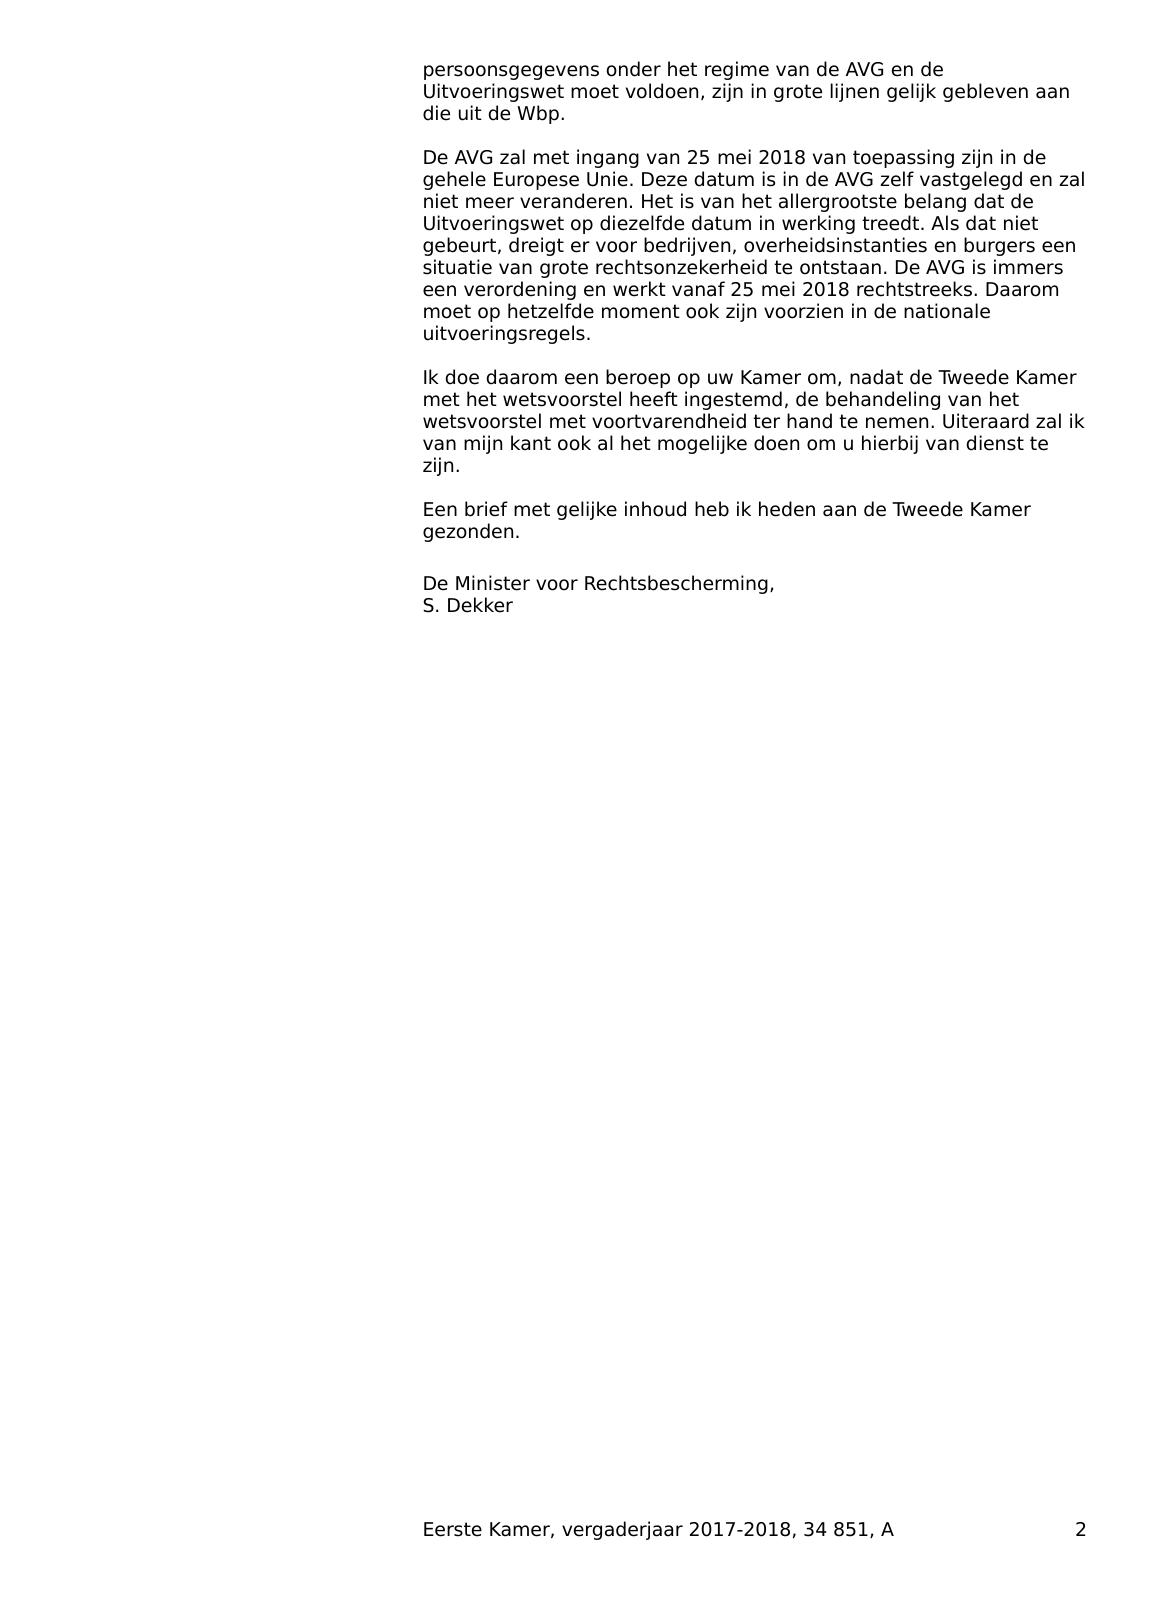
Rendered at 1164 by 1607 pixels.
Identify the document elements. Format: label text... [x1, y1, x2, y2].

text De AVG zal met ingang van 25 mei 2018 van toepassing zijn in de gehele Europese Unie. Deze datum is in de AVG zelf vastgelegd en zal niet meer veranderen. Het is van het allergrootste belang dat de Uitvoeringswet op diezelfde datum in werking treedt. Als dat niet gebeurt, dreigt er voor bedrijven, overheidsinstanties en burgers een situatie van grote rechtsonzekerheid te ontstaan. De AVG is immers een verordening en werkt vanaf 25 mei 2018 rechtstreeks. Daarom moet op hetzelfde moment ook zijn voorzien in de nationale uitvoeringsregels. [422, 147, 1087, 345]
text De Minister voor Rechtsbescherming, S. Dekker [422, 573, 1087, 617]
text persoonsgegevens onder het regime van de AVG en de Uitvoeringswet moet voldoen, zijn in grote lijnen gelijk gebleven aan die uit de Wbp. [422, 59, 1087, 125]
text Ik doe daarom een beroep op uw Kamer om, nadat de Tweede Kamer met het wetsvoorstel heeft ingestemd, de behandeling van het wetsvoorstel met voortvarendheid ter hand te nemen. Uiteraard zal ik van mijn kant ook al het mogelijke doen om u hierbij van dienst te zijn. [422, 367, 1087, 477]
text Een brief met gelijke inhoud heb ik heden aan de Tweede Kamer gezonden. [422, 499, 1087, 543]
